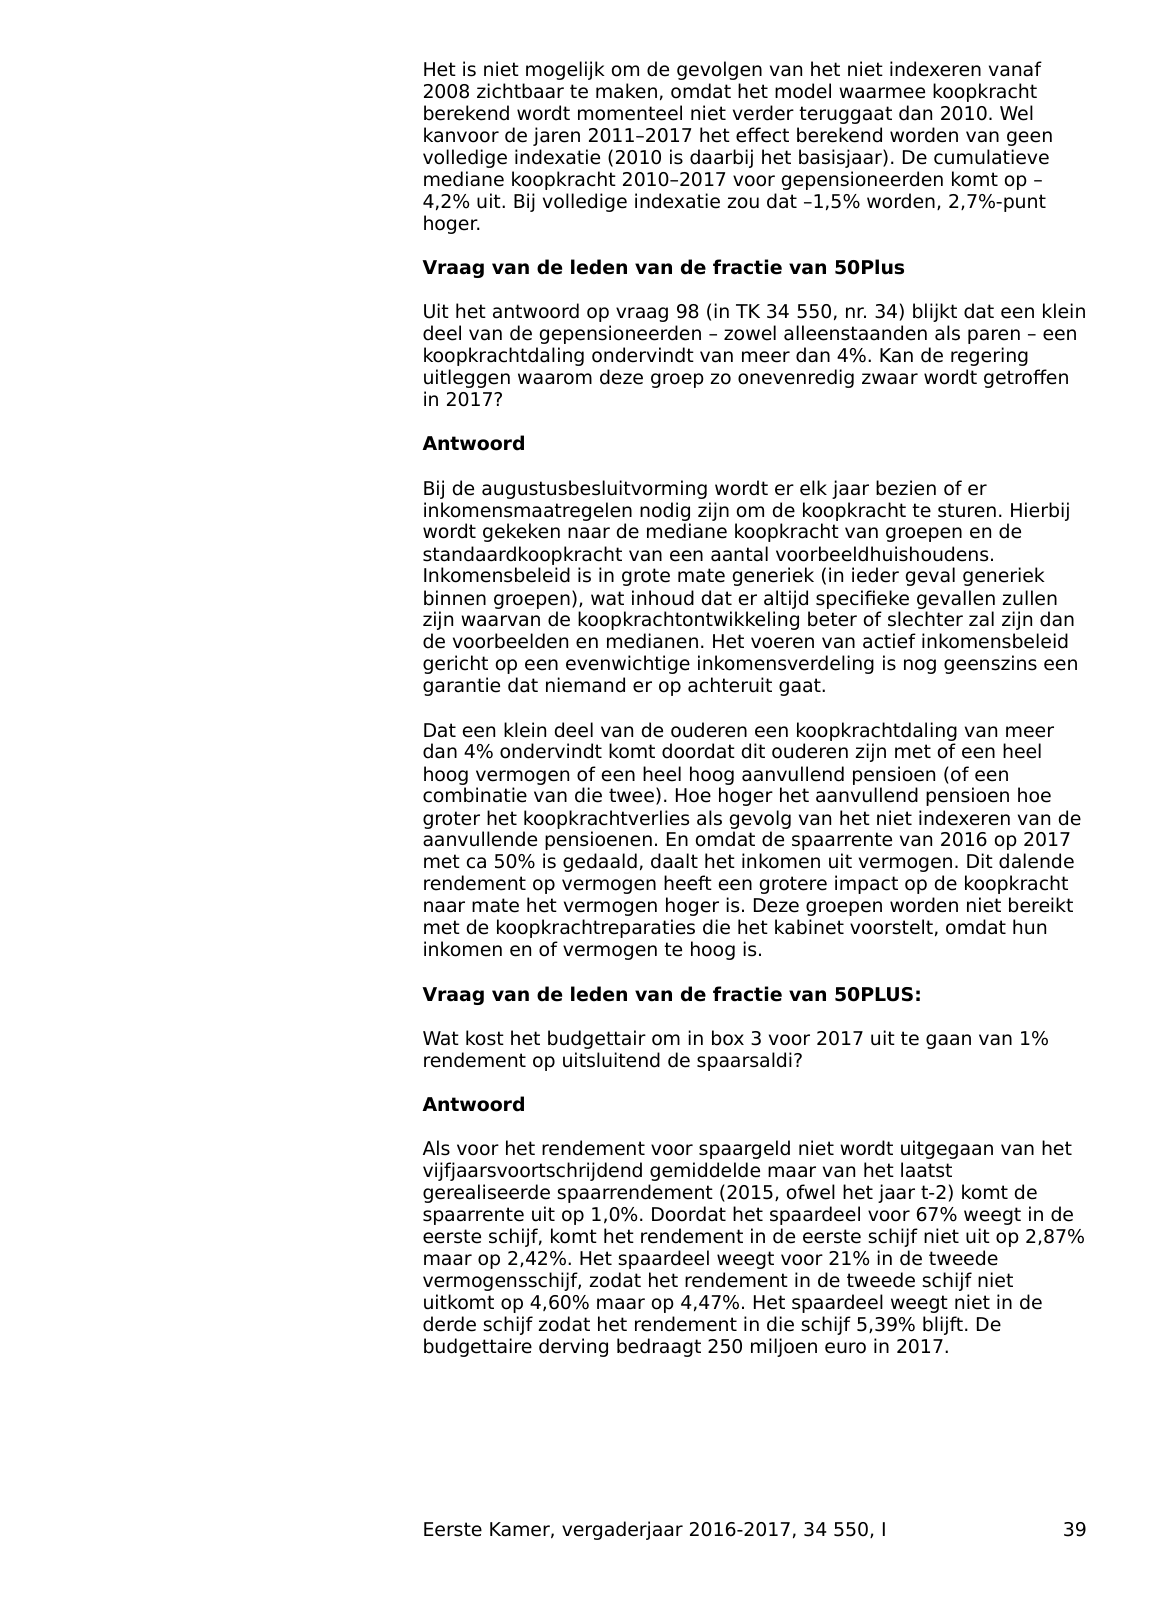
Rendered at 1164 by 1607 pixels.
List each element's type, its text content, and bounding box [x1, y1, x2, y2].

text Als voor het rendement voor spaargeld niet wordt uitgegaan van het vijfjaarsvoortschrijdend gemiddelde maar van het laatst gerealiseerde spaarrendement (2015, ofwel het jaar t-2) komt de spaarrente uit op 1,0%. Doordat het spaardeel voor 67% weegt in de eerste schijf, komt het rendement in de eerste schijf niet uit op 2,87% maar op 2,42%. Het spaardeel weegt voor 21% in de tweede vermogensschijf, zodat het rendement in de tweede schijf niet uitkomt op 4,60% maar op 4,47%. Het spaardeel weegt niet in de derde schijf zodat het rendement in die schijf 5,39% blijft. De budgettaire derving bedraagt 250 miljoen euro in 2017. [422, 1138, 1087, 1358]
subtitle Vraag van de leden van de fractie van 50Plus [422, 257, 1087, 279]
subtitle Antwoord [422, 433, 1087, 455]
text Uit het antwoord op vraag 98 (in TK 34 550, nr. 34) blijkt dat een klein deel van de gepensioneerden – zowel alleenstaanden als paren – een koopkrachtdaling ondervindt van meer dan 4%. Kan de regering uitleggen waarom deze groep zo onevenredig zwaar wordt getroffen in 2017? [422, 301, 1087, 411]
text Bij de augustusbesluitvorming wordt er elk jaar bezien of er inkomensmaatregelen nodig zijn om de koopkracht te sturen. Hierbij wordt gekeken naar de mediane koopkracht van groepen en de standaardkoopkracht van een aantal voorbeeldhuishoudens. Inkomensbeleid is in grote mate generiek (in ieder geval generiek binnen groepen), wat inhoud dat er altijd specifieke gevallen zullen zijn waarvan de koopkrachtontwikkeling beter of slechter zal zijn dan de voorbeelden en medianen. Het voeren van actief inkomensbeleid gericht op een evenwichtige inkomensverdeling is nog geenszins een garantie dat niemand er op achteruit gaat. [422, 477, 1087, 697]
text Het is niet mogelijk om de gevolgen van het niet indexeren vanaf 2008 zichtbaar te maken, omdat het model waarmee koopkracht berekend wordt momenteel niet verder teruggaat dan 2010. Wel kanvoor de jaren 2011–2017 het effect berekend worden van geen volledige indexatie (2010 is daarbij het basisjaar). De cumulatieve mediane koopkracht 2010–2017 voor gepensioneerden komt op –4,2% uit. Bij volledige indexatie zou dat –1,5% worden, 2,7%-punt hoger. [422, 59, 1087, 235]
text Dat een klein deel van de ouderen een koopkrachtdaling van meer dan 4% ondervindt komt doordat dit ouderen zijn met of een heel hoog vermogen of een heel hoog aanvullend pensioen (of een combinatie van die twee). Hoe hoger het aanvullend pensioen hoe groter het koopkrachtverlies als gevolg van het niet indexeren van de aanvullende pensioenen. En omdat de spaarrente van 2016 op 2017 met ca 50% is gedaald, daalt het inkomen uit vermogen. Dit dalende rendement op vermogen heeft een grotere impact op de koopkracht naar mate het vermogen hoger is. Deze groepen worden niet bereikt met de koopkrachtreparaties die het kabinet voorstelt, omdat hun inkomen en of vermogen te hoog is. [422, 719, 1087, 961]
text Wat kost het budgettair om in box 3 voor 2017 uit te gaan van 1% rendement op uitsluitend de spaarsaldi? [422, 1028, 1087, 1072]
subtitle Antwoord [422, 1094, 1087, 1116]
subtitle Vraag van de leden van de fractie van 50PLUS: [422, 983, 1087, 1005]
